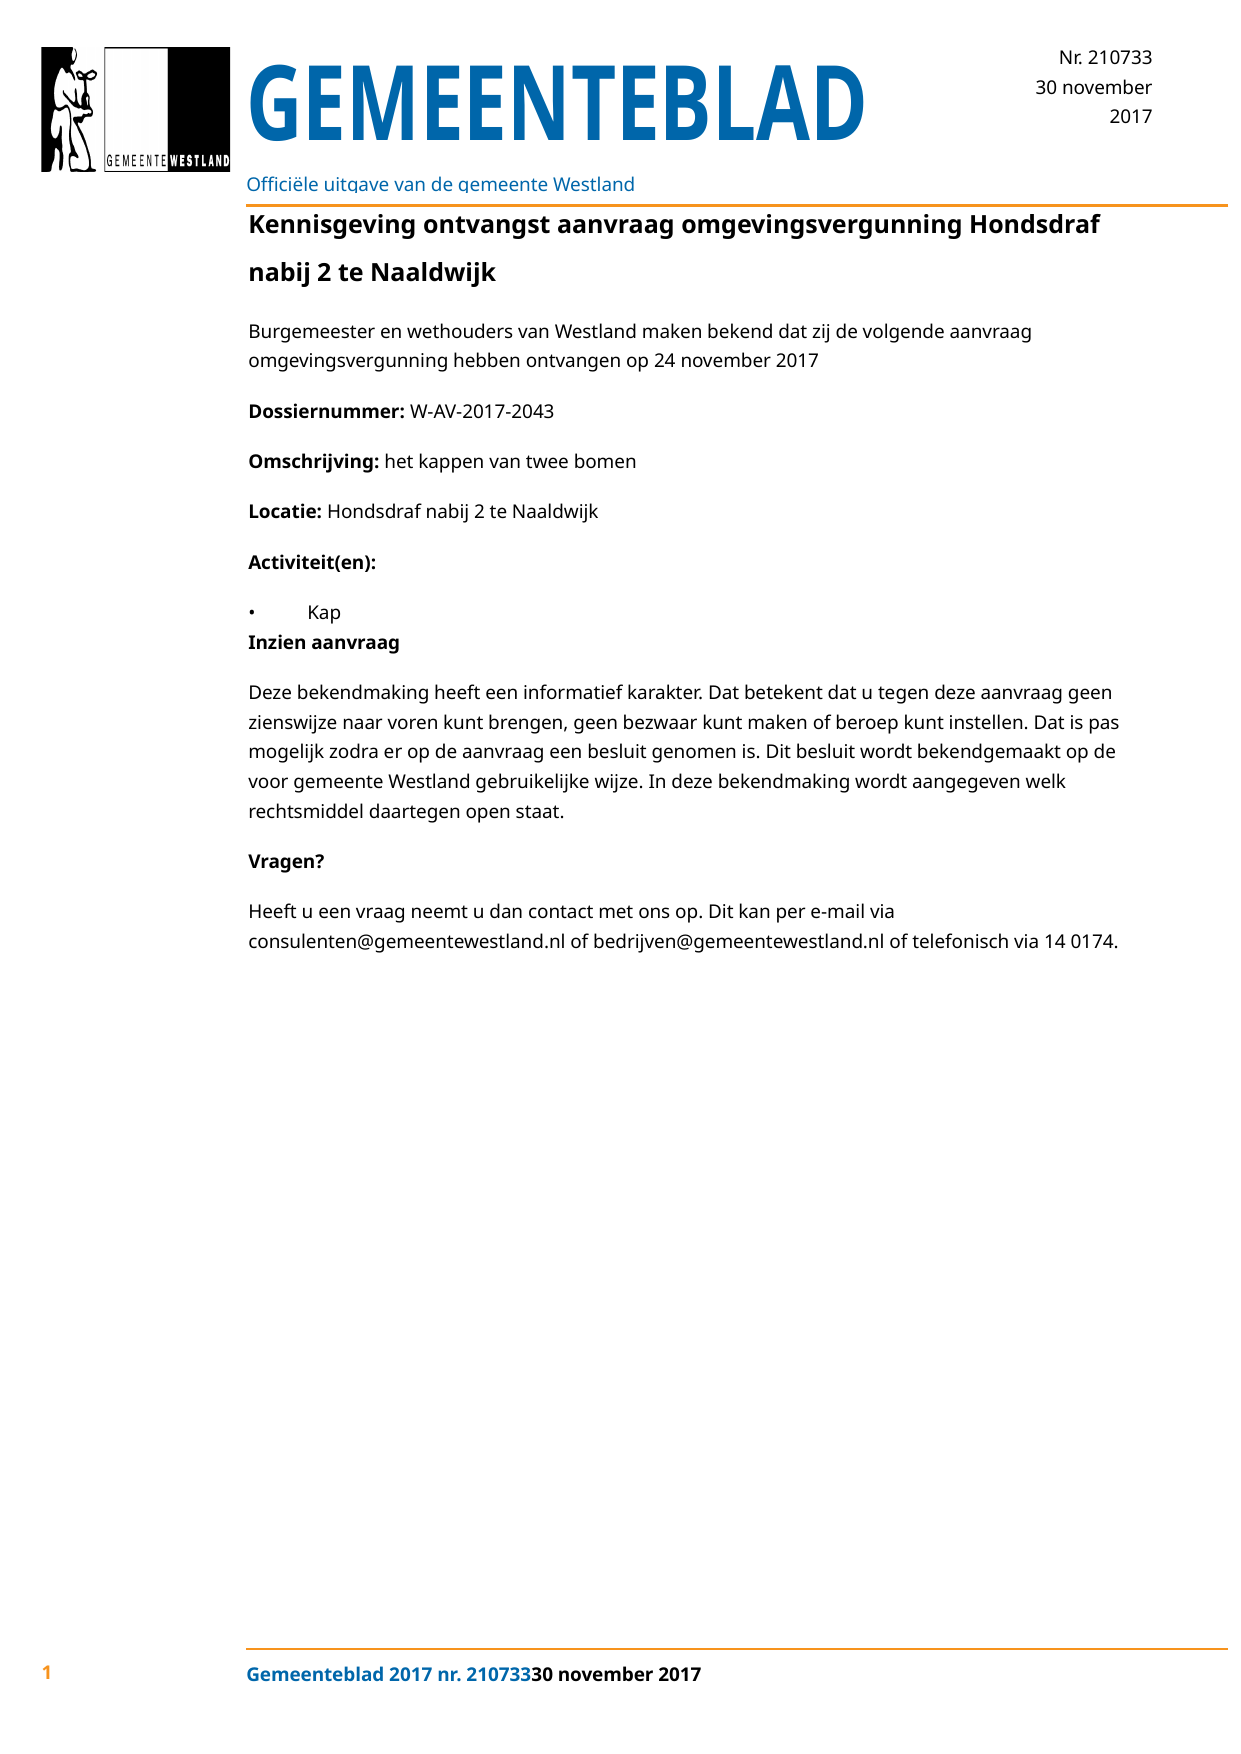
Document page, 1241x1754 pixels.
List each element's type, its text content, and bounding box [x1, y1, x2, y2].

text Vragen? [248, 848, 1152, 874]
text Dossiernummer: W-AV-2017-2043 [248, 398, 1152, 424]
picture [41, 47, 231, 172]
text Inzien aanvraag [248, 629, 1152, 655]
text Kennisgeving ontvangst aanvraag omgevingsvergunning Hondsdraf nabij 2 te Naaldwijk [248, 207, 1152, 288]
text Burgemeester en wethouders van Westland maken bekend dat zij de volgende aanvraag omgevingsvergunning hebben ontvangen op 24 november 2017 [248, 318, 1152, 373]
text Heeft u een vraag neemt u dan contact met ons op. Dit kan per e-mail via consulenten@gemeentewestland.nl of bedrijven@gemeentewestland.nl of telefonisch via 14 0174. [248, 899, 1152, 954]
text Omschrijving: het kappen van twee bomen [248, 448, 1152, 474]
text Locatie: Hondsdraf nabij 2 te Naaldwijk [248, 499, 1152, 524]
list Kap [248, 599, 1152, 625]
text Deze bekendmaking heeft een informatief karakter. Dat betekent dat u tegen deze aanvraag geen zienswijze naar voren kunt brengen, geen bezwaar kunt maken of beroep kunt instellen. Dat is pas mogelijk zodra er op de aanvraag een besluit genomen is. Dit besluit wordt bekendgemaakt op de voor gemeente Westland gebruikelijke wijze. In deze bekendmaking wordt aangegeven welk rechtsmiddel daartegen open staat. [248, 679, 1152, 824]
text Activiteit(en): [248, 549, 1152, 575]
